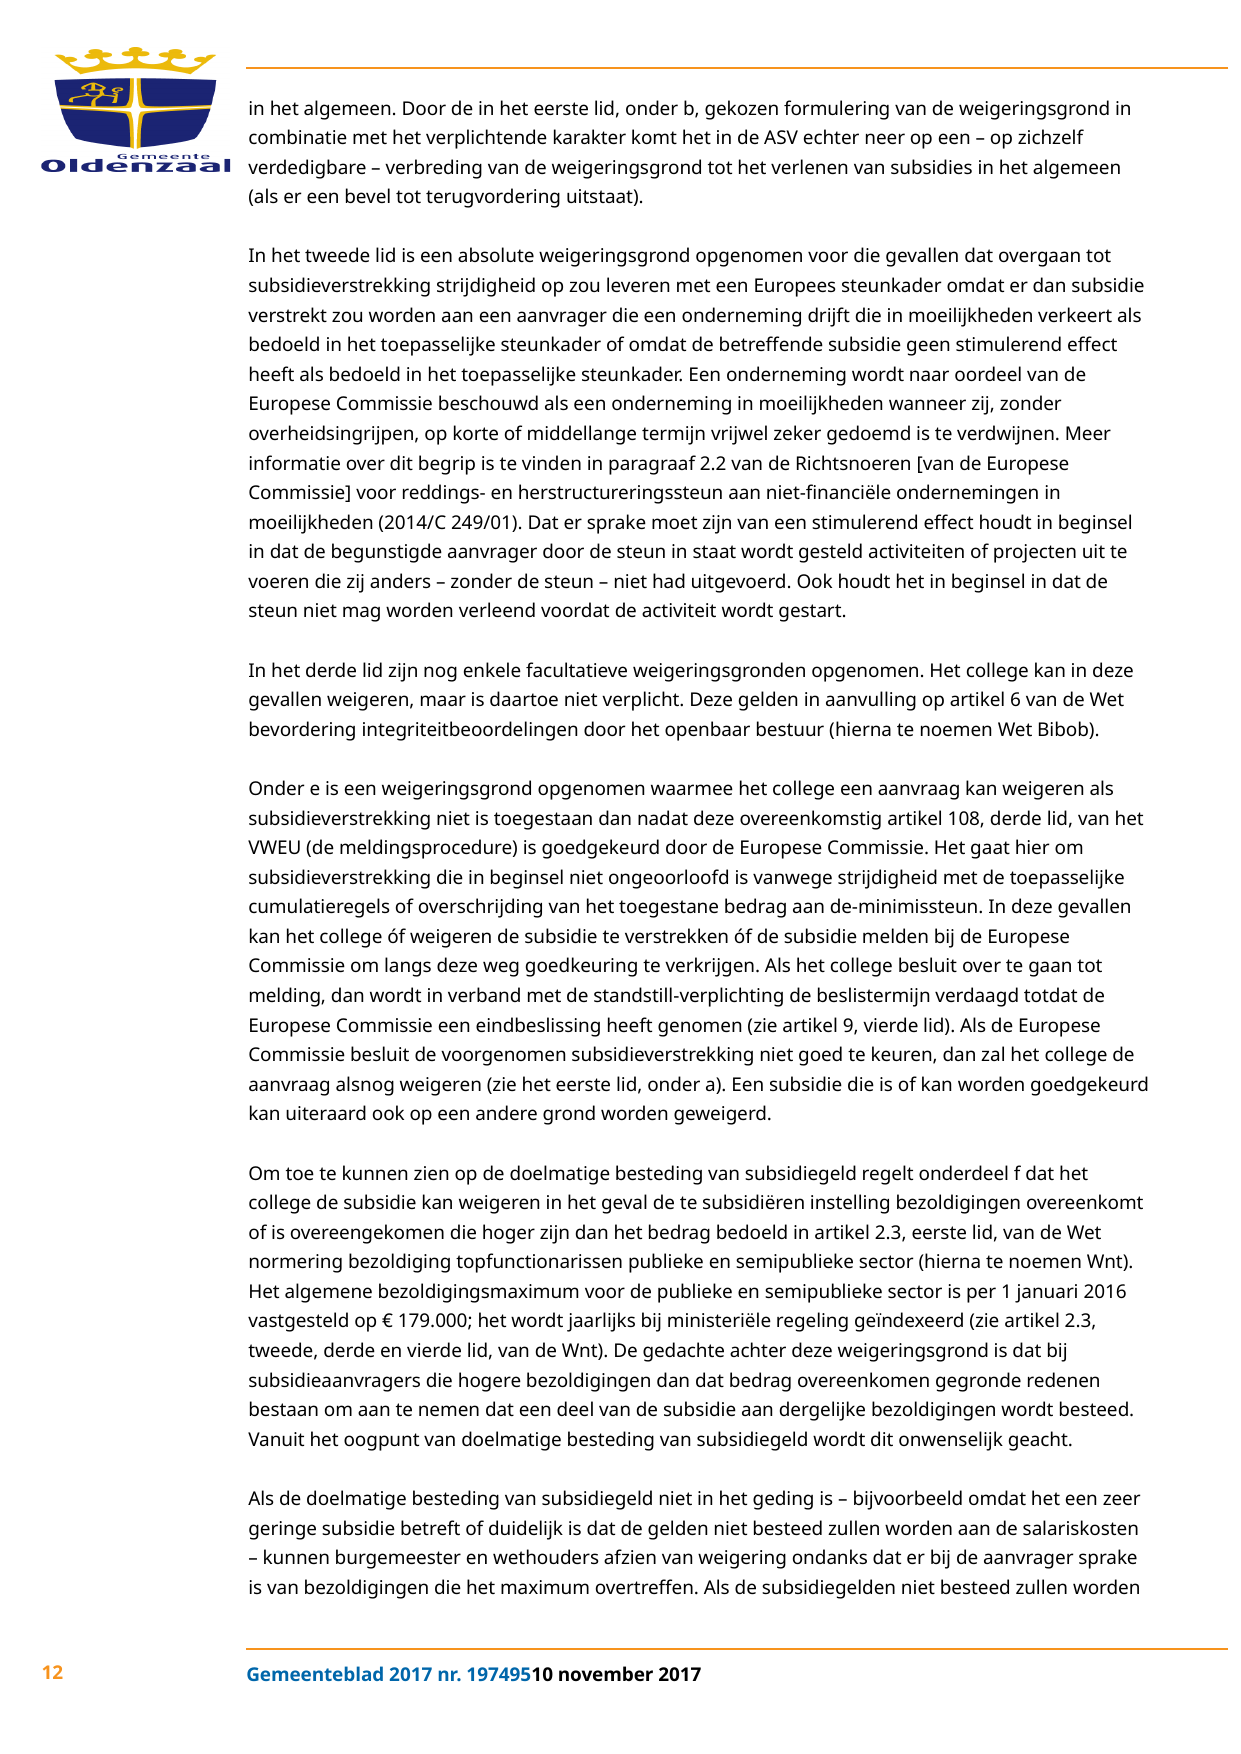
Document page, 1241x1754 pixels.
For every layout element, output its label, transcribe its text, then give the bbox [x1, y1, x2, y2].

text In het derde lid zijn nog enkele facultatieve weigeringsgronden opgenomen. Het college kan in deze gevallen weigeren, maar is daartoe niet verplicht. Deze gelden in aanvulling op artikel 6 van de Wet bevordering integriteitbeoordelingen door het openbaar bestuur (hierna te noemen Wet Bibob). [248, 657, 1152, 742]
text in het algemeen. Door de in het eerste lid, onder b, gekozen formulering van de weigeringsgrond in combinatie met het verplichtende karakter komt het in de ASV echter neer op een – op zichzelf verdedigbare – verbreding van de weigeringsgrond tot het verlenen van subsidies in het algemeen (als er een bevel tot terugvordering uitstaat). [248, 95, 1152, 209]
text Om toe te kunnen zien op de doelmatige besteding van subsidiegeld regelt onderdeel f dat het college de subsidie kan weigeren in het geval de te subsidiëren instelling bezoldigingen overeenkomt of is overeengekomen die hoger zijn dan het bedrag bedoeld in artikel 2.3, eerste lid, van de Wet normering bezoldiging topfunctionarissen publieke en semipublieke sector (hierna te noemen Wnt). Het algemene bezoldigingsmaximum voor de publieke en semipublieke sector is per 1 januari 2016 vastgesteld op € 179.000; het wordt jaarlijks bij ministeriële regeling geïndexeerd (zie artikel 2.3, tweede, derde en vierde lid, van de Wnt). De gedachte achter deze weigeringsgrond is dat bij subsidieaanvragers die hogere bezoldigingen dan dat bedrag overeenkomen gegronde redenen bestaan om aan te nemen dat een deel van de subsidie aan dergelijke bezoldigingen wordt besteed. Vanuit het oogpunt van doelmatige besteding van subsidiegeld wordt dit onwenselijk geacht. [248, 1160, 1152, 1452]
text Onder e is een weigeringsgrond opgenomen waarmee het college een aanvraag kan weigeren als subsidieverstrekking niet is toegestaan dan nadat deze overeenkomstig artikel 108, derde lid, van het VWEU (de meldingsprocedure) is goedgekeurd door de Europese Commissie. Het gaat hier om subsidieverstrekking die in beginsel niet ongeoorloofd is vanwege strijdigheid met de toepasselijke cumulatieregels of overschrijding van het toegestane bedrag aan de-minimissteun. In deze gevallen kan het college óf weigeren de subsidie te verstrekken óf de subsidie melden bij de Europese Commissie om langs deze weg goedkeuring te verkrijgen. Als het college besluit over te gaan tot melding, dan wordt in verband met de standstill-verplichting de beslistermijn verdaagd totdat de Europese Commissie een eindbeslissing heeft genomen (zie artikel 9, vierde lid). Als de Europese Commissie besluit de voorgenomen subsidieverstrekking niet goed te keuren, dan zal het college de aanvraag alsnog weigeren (zie het eerste lid, onder a). Een subsidie die is of kan worden goedgekeurd kan uiteraard ook op een andere grond worden geweigerd. [248, 775, 1152, 1126]
text In het tweede lid is een absolute weigeringsgrond opgenomen voor die gevallen dat overgaan tot subsidieverstrekking strijdigheid op zou leveren met een Europees steunkader omdat er dan subsidie verstrekt zou worden aan een aanvrager die een onderneming drijft die in moeilijkheden verkeert als bedoeld in het toepasselijke steunkader of omdat de betreffende subsidie geen stimulerend effect heeft als bedoeld in het toepasselijke steunkader. Een onderneming wordt naar oordeel van de Europese Commissie beschouwd als een onderneming in moeilijkheden wanneer zij, zonder overheidsingrijpen, op korte of middellange termijn vrijwel zeker gedoemd is te verdwijnen. Meer informatie over dit begrip is te vinden in paragraaf 2.2 van de Richtsnoeren [van de Europese Commissie] voor reddings- en herstructureringssteun aan niet-financiële ondernemingen in moeilijkheden (2014/C 249/01). Dat er sprake moet zijn van een stimulerend effect houdt in beginsel in dat de begunstigde aanvrager door de steun in staat wordt gesteld activiteiten of projecten uit te voeren die zij anders – zonder de steun – niet had uitgevoerd. Ook houdt het in beginsel in dat de steun niet mag worden verleend voordat de activiteit wordt gestart. [248, 243, 1152, 623]
picture [41, 47, 231, 172]
text Als de doelmatige besteding van subsidiegeld niet in het geding is – bijvoorbeeld omdat het een zeer geringe subsidie betreft of duidelijk is dat de gelden niet besteed zullen worden aan de salariskosten – kunnen burgemeester en wethouders afzien van weigering ondanks dat er bij de aanvrager sprake is van bezoldigingen die het maximum overtreffen. Als de subsidiegelden niet besteed zullen worden [248, 1485, 1152, 1600]
